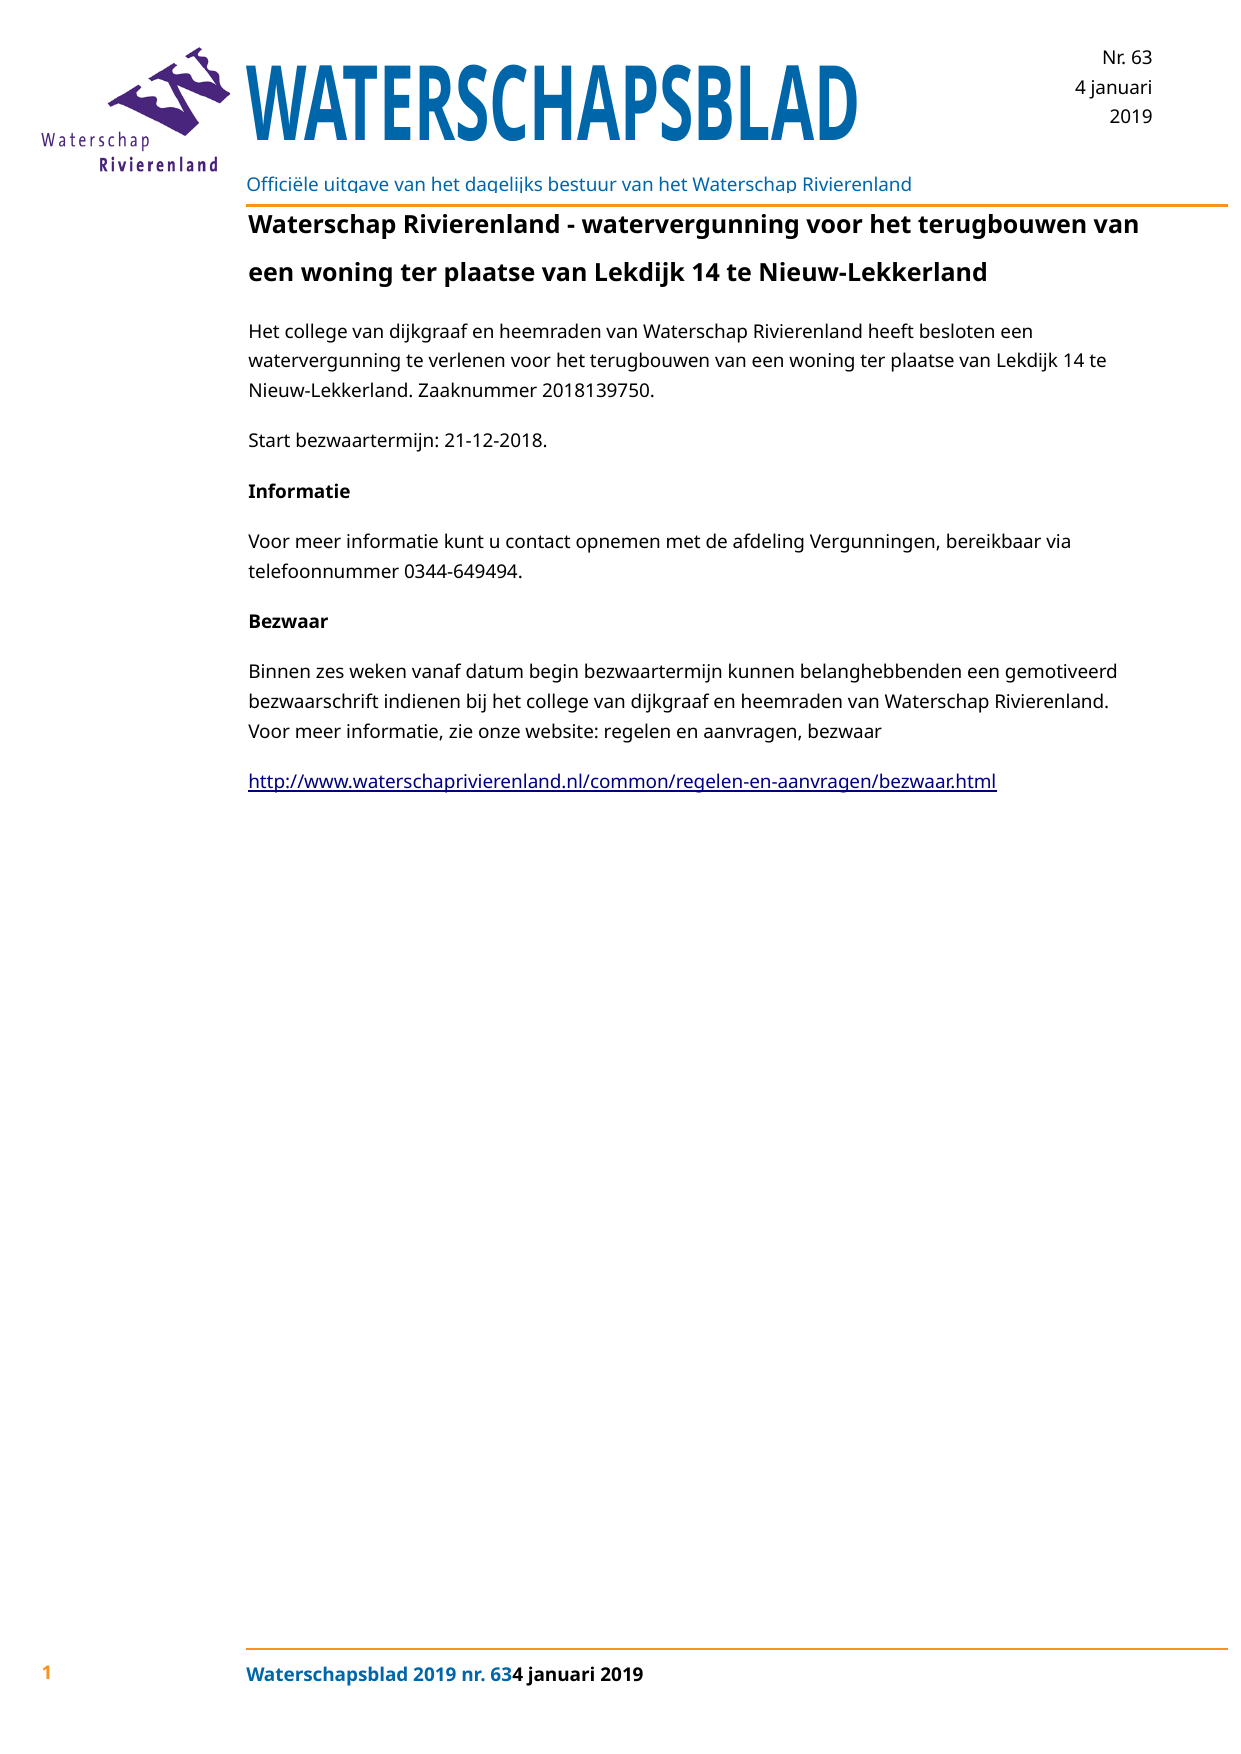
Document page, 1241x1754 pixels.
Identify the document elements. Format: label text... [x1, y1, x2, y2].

text Start bezwaartermijn: 21-12-2018. [248, 427, 1152, 453]
text Voor meer informatie kunt u contact opnemen met de afdeling Vergunningen, bereikbaar via telefoonnummer 0344-649494. [248, 528, 1152, 584]
text Bezwaar [248, 608, 1152, 634]
text Informatie [248, 478, 1152, 504]
text http://www.waterschaprivierenland.nl/common/regelen-en-aanvragen/bezwaar.html [248, 768, 1152, 794]
text Binnen zes weken vanaf datum begin bezwaartermijn kunnen belanghebbenden een gemotiveerd bezwaarschrift indienen bij het college van dijkgraaf en heemraden van Waterschap Rivierenland. Voor meer informatie, zie onze website: regelen en aanvragen, bezwaar [248, 659, 1152, 744]
text Waterschap Rivierenland - watervergunning voor het terugbouwen van een woning ter plaatse van Lekdijk 14 te Nieuw-Lekkerland [248, 207, 1152, 288]
text Het college van dijkgraaf en heemraden van Waterschap Rivierenland heeft besloten een watervergunning te verlenen voor het terugbouwen van een woning ter plaatse van Lekdijk 14 te Nieuw-Lekkerland. Zaaknummer 2018139750. [248, 318, 1152, 403]
picture [41, 47, 231, 172]
